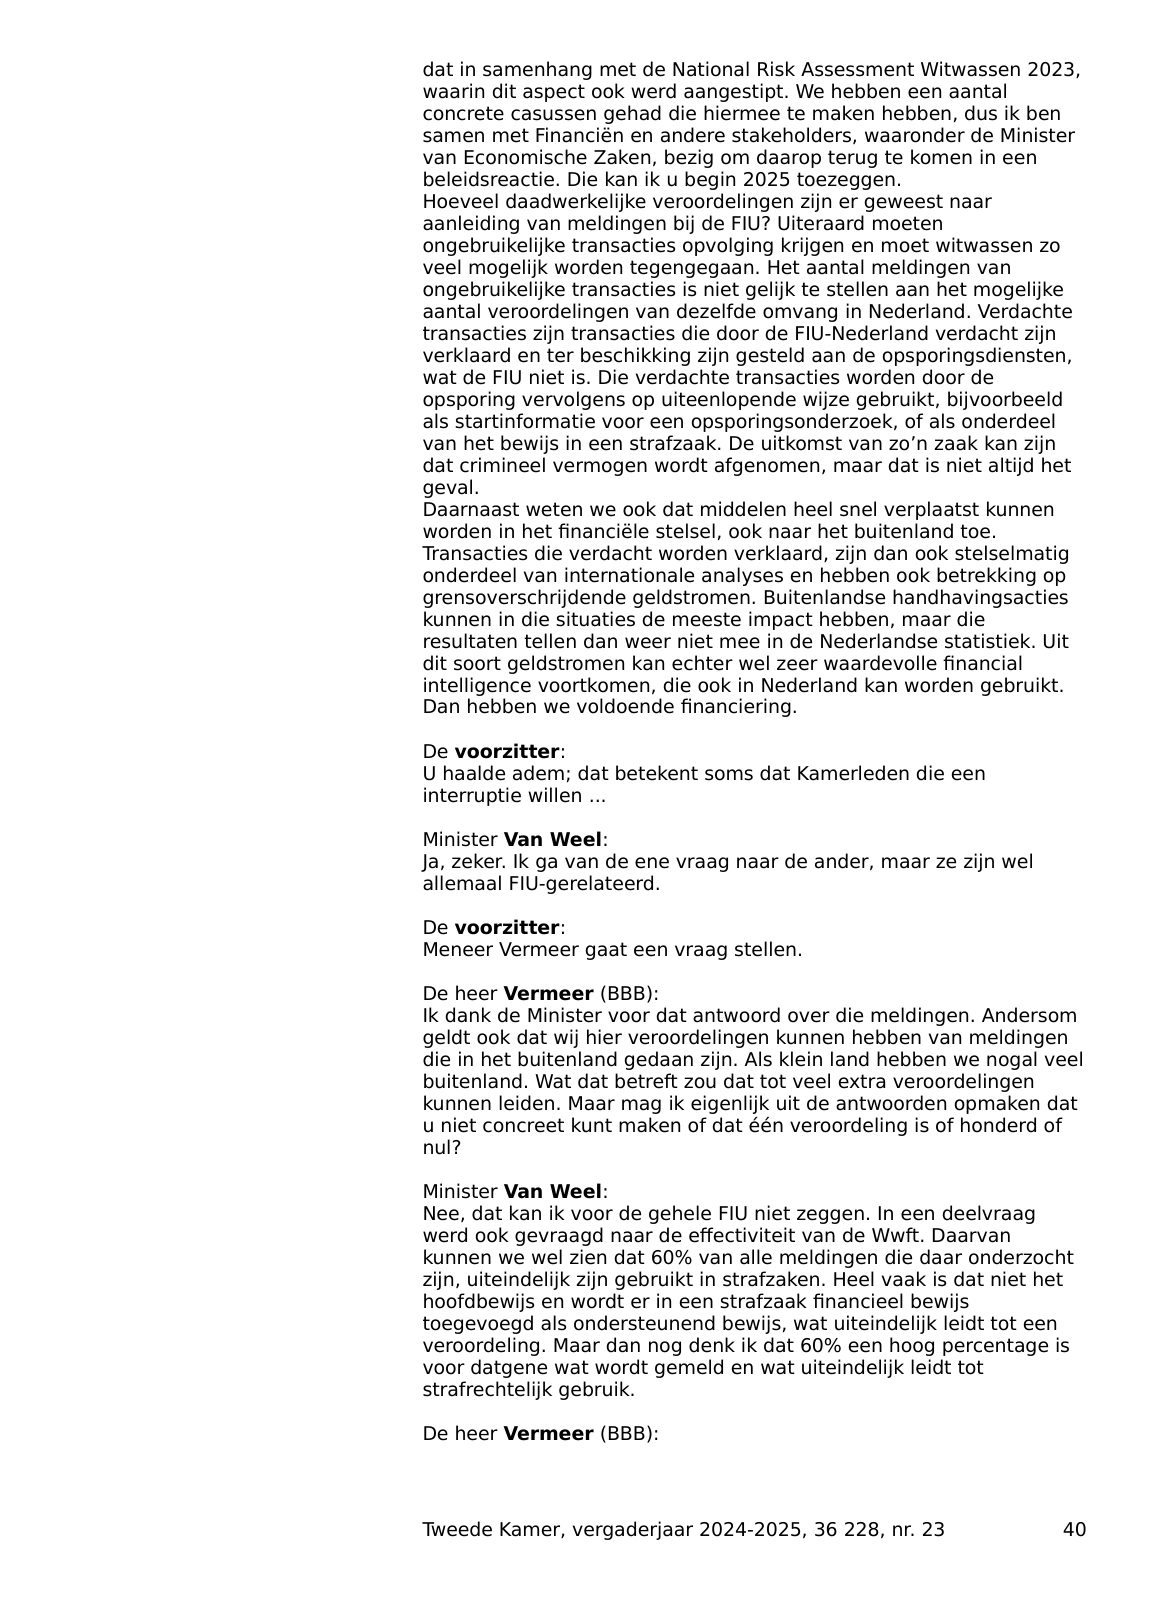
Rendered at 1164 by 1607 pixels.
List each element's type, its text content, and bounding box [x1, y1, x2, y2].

text De voorzitter: [422, 741, 1087, 763]
text Dan hebben we voldoende financiering. [422, 696, 1087, 718]
text Meneer Vermeer gaat een vraag stellen. [422, 939, 1087, 961]
text Ja, zeker. Ik ga van de ene vraag naar de ander, maar ze zijn wel allemaal FIU-gerelateerd. [422, 851, 1087, 895]
text Daarnaast weten we ook dat middelen heel snel verplaatst kunnen worden in het financiële stelsel, ook naar het buitenland toe. Transacties die verdacht worden verklaard, zijn dan ook stelselmatig onderdeel van internationale analyses en hebben ook betrekking op grensoverschrijdende geldstromen. Buitenlandse handhavingsacties kunnen in die situaties de meeste impact hebben, maar die resultaten tellen dan weer niet mee in de Nederlandse statistiek. Uit dit soort geldstromen kan echter wel zeer waardevolle financial intelligence voortkomen, die ook in Nederland kan worden gebruikt. [422, 499, 1087, 696]
text Minister Van Weel: [422, 829, 1087, 851]
text dat in samenhang met de National Risk Assessment Witwassen 2023, waarin dit aspect ook werd aangestipt. We hebben een aantal concrete casussen gehad die hiermee te maken hebben, dus ik ben samen met Financiën en andere stakeholders, waaronder de Minister van Economische Zaken, bezig om daarop terug te komen in een beleidsreactie. Die kan ik u begin 2025 toezeggen. [422, 59, 1087, 191]
text De voorzitter: [422, 917, 1087, 939]
text U haalde adem; dat betekent soms dat Kamerleden die een interruptie willen ... [422, 763, 1087, 807]
text De heer Vermeer (BBB): [422, 1423, 1087, 1445]
text Ik dank de Minister voor dat antwoord over die meldingen. Andersom geldt ook dat wij hier veroordelingen kunnen hebben van meldingen die in het buitenland gedaan zijn. Als klein land hebben we nogal veel buitenland. Wat dat betreft zou dat tot veel extra veroordelingen kunnen leiden. Maar mag ik eigenlijk uit de antwoorden opmaken dat u niet concreet kunt maken of dat één veroordeling is of honderd of nul? [422, 1005, 1087, 1159]
text Nee, dat kan ik voor de gehele FIU niet zeggen. In een deelvraag werd ook gevraagd naar de effectiviteit van de Wwft. Daarvan kunnen we wel zien dat 60% van alle meldingen die daar onderzocht zijn, uiteindelijk zijn gebruikt in strafzaken. Heel vaak is dat niet het hoofdbewijs en wordt er in een strafzaak financieel bewijs toegevoegd als ondersteunend bewijs, wat uiteindelijk leidt tot een veroordeling. Maar dan nog denk ik dat 60% een hoog percentage is voor datgene wat wordt gemeld en wat uiteindelijk leidt tot strafrechtelijk gebruik. [422, 1203, 1087, 1401]
text Hoeveel daadwerkelijke veroordelingen zijn er geweest naar aanleiding van meldingen bij de FIU? Uiteraard moeten ongebruikelijke transacties opvolging krijgen en moet witwassen zo veel mogelijk worden tegengegaan. Het aantal meldingen van ongebruikelijke transacties is niet gelijk te stellen aan het mogelijke aantal veroordelingen van dezelfde omvang in Nederland. Verdachte transacties zijn transacties die door de FIU-Nederland verdacht zijn verklaard en ter beschikking zijn gesteld aan de opsporingsdiensten, wat de FIU niet is. Die verdachte transacties worden door de opsporing vervolgens op uiteenlopende wijze gebruikt, bijvoorbeeld als startinformatie voor een opsporingsonderzoek, of als onderdeel van het bewijs in een strafzaak. De uitkomst van zo’n zaak kan zijn dat crimineel vermogen wordt afgenomen, maar dat is niet altijd het geval. [422, 191, 1087, 499]
text Minister Van Weel: [422, 1181, 1087, 1203]
text De heer Vermeer (BBB): [422, 983, 1087, 1005]
